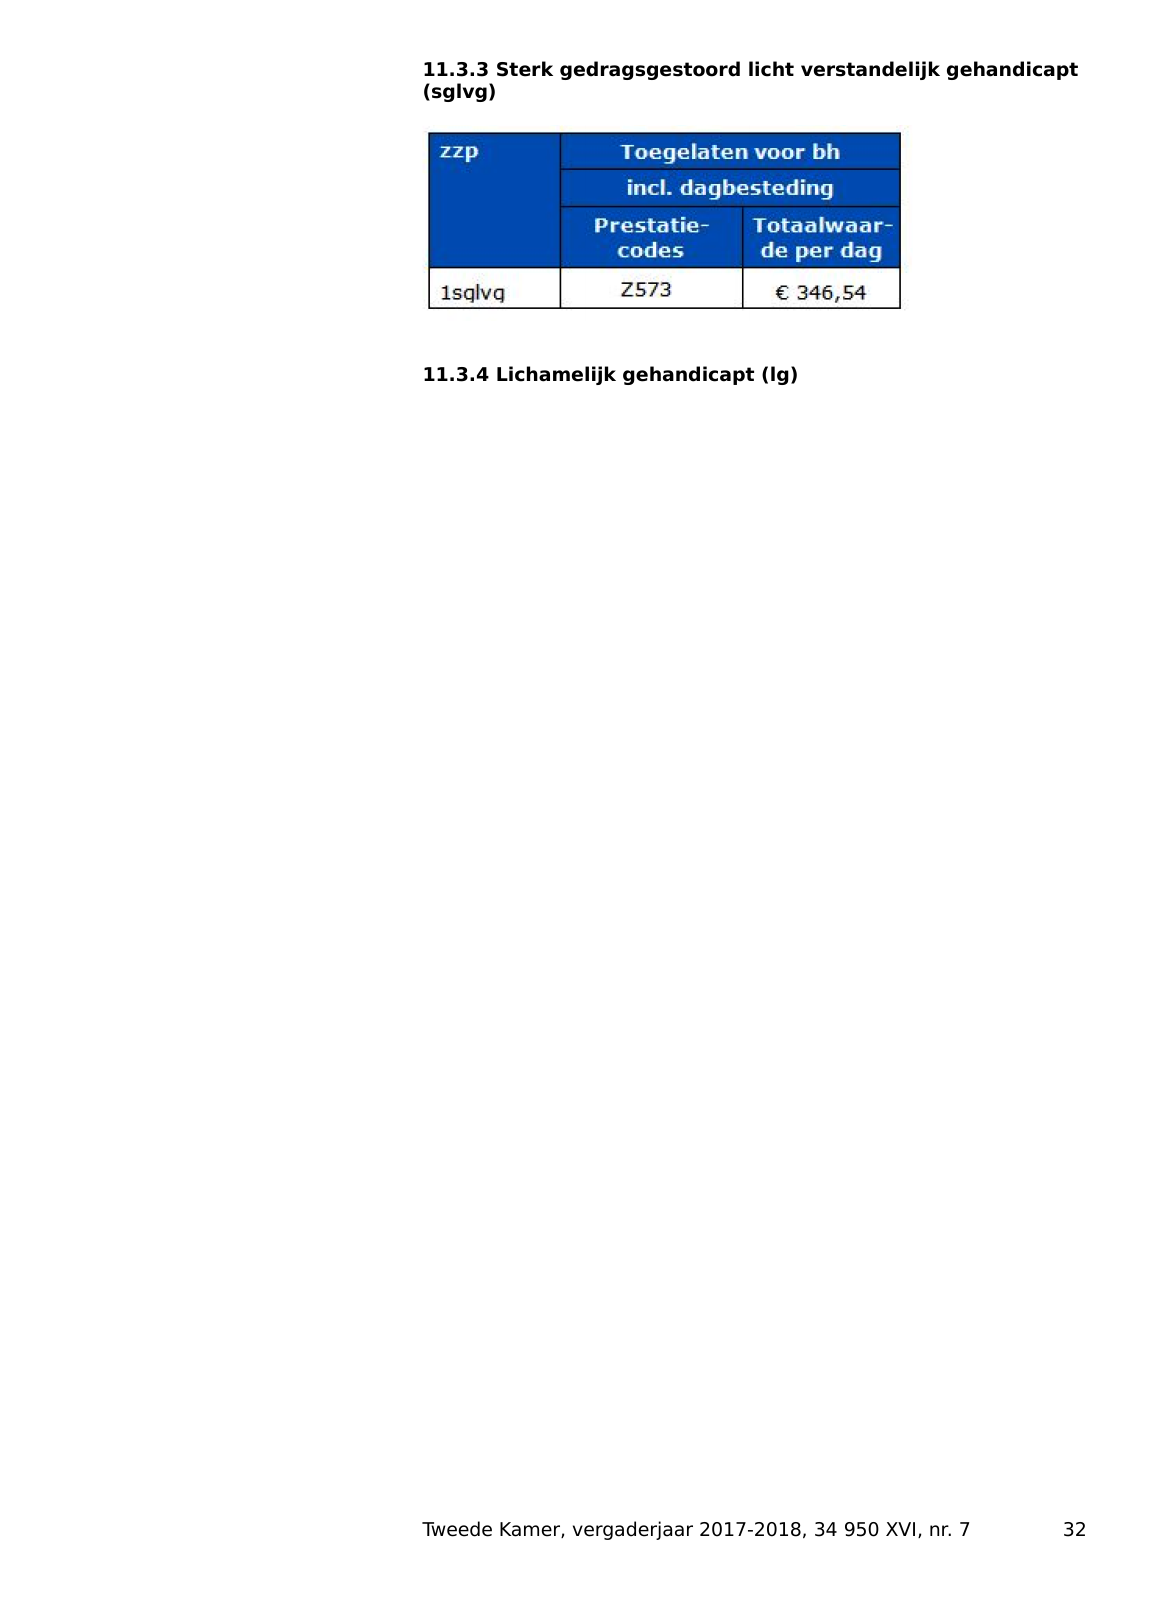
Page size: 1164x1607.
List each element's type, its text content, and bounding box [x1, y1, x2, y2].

subtitle 11.3.3 Sterk gedragsgestoord licht verstandelijk gehandicapt (sglvg) [422, 59, 1087, 103]
picture [422, 125, 913, 321]
subtitle 11.3.4 Lichamelijk gehandicapt (lg) [422, 364, 1087, 386]
